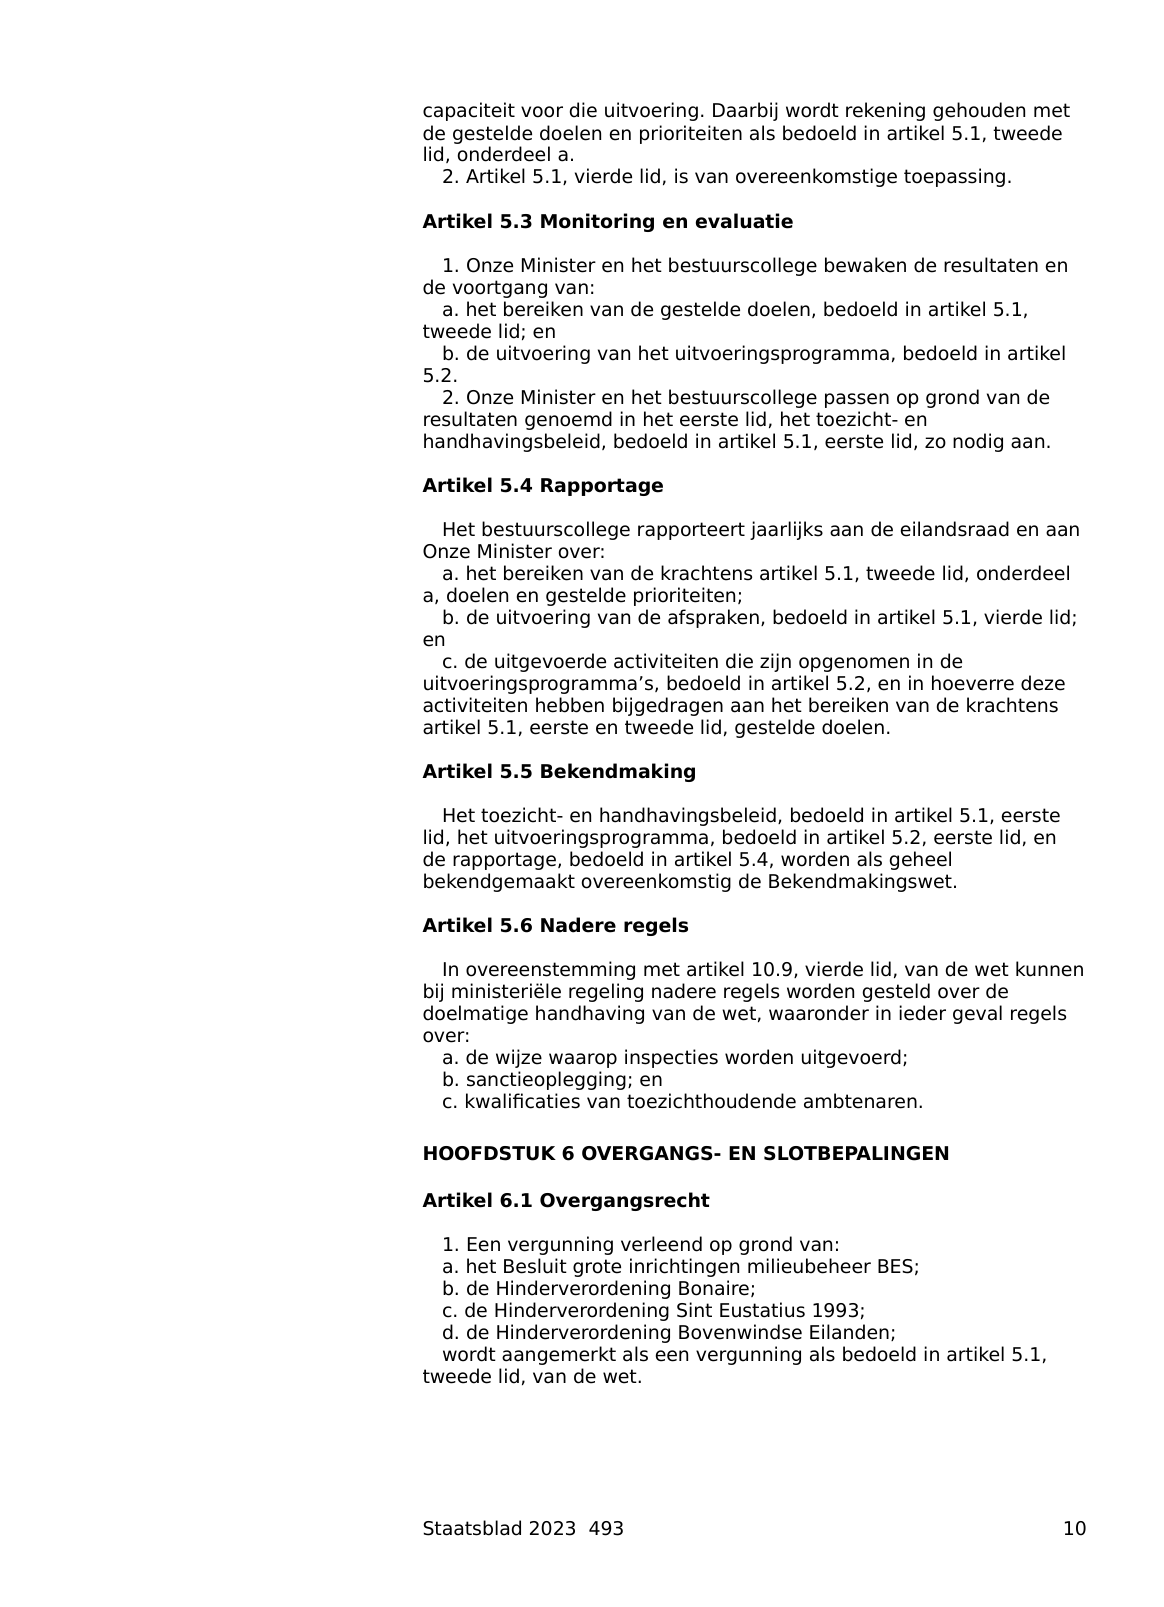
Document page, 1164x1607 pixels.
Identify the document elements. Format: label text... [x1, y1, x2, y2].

text 1. Onze Minister en het bestuurscollege bewaken de resultaten en de voortgang van: [422, 255, 1087, 299]
subtitle Artikel 6.1 Overgangsrecht [422, 1190, 1087, 1212]
text Het bestuurscollege rapporteert jaarlijks aan de eilandsraad en aan Onze Minister over: [422, 519, 1087, 563]
text b. de uitvoering van de afspraken, bedoeld in artikel 5.1, vierde lid; en [422, 607, 1087, 651]
text b. sanctieoplegging; en [422, 1069, 1087, 1091]
subtitle Artikel 5.5 Bekendmaking [422, 761, 1087, 783]
text a. het bereiken van de krachtens artikel 5.1, tweede lid, onderdeel a, doelen en gestelde prioriteiten; [422, 563, 1087, 607]
text a. de wijze waarop inspecties worden uitgevoerd; [422, 1047, 1087, 1069]
text c. de uitgevoerde activiteiten die zijn opgenomen in de uitvoeringsprogramma’s, bedoeld in artikel 5.2, en in hoeverre deze activiteiten hebben bijgedragen aan het bereiken van de krachtens artikel 5.1, eerste en tweede lid, gestelde doelen. [422, 651, 1087, 739]
subtitle Artikel 5.4 Rapportage [422, 475, 1087, 497]
text a. het bereiken van de gestelde doelen, bedoeld in artikel 5.1, tweede lid; en [422, 299, 1087, 343]
text 2. Artikel 5.1, vierde lid, is van overeenkomstige toepassing. [422, 166, 1087, 188]
text c. kwalificaties van toezichthoudende ambtenaren. [422, 1091, 1087, 1113]
subtitle Artikel 5.3 Monitoring en evaluatie [422, 211, 1087, 232]
text wordt aangemerkt als een vergunning als bedoeld in artikel 5.1, tweede lid, van de wet. [422, 1344, 1087, 1388]
text a. het Besluit grote inrichtingen milieubeheer BES; [422, 1256, 1087, 1278]
text capaciteit voor die uitvoering. Daarbij wordt rekening gehouden met de gestelde doelen en prioriteiten als bedoeld in artikel 5.1, tweede lid, onderdeel a. [422, 100, 1087, 166]
text b. de uitvoering van het uitvoeringsprogramma, bedoeld in artikel 5.2. [422, 343, 1087, 387]
subtitle HOOFDSTUK 6 OVERGANGS- EN SLOTBEPALINGEN [422, 1143, 1087, 1165]
text 2. Onze Minister en het bestuurscollege passen op grond van de resultaten genoemd in het eerste lid, het toezicht- en handhavingsbeleid, bedoeld in artikel 5.1, eerste lid, zo nodig aan. [422, 387, 1087, 452]
subtitle Artikel 5.6 Nadere regels [422, 915, 1087, 937]
text c. de Hinderverordening Sint Eustatius 1993; [422, 1300, 1087, 1322]
text Het toezicht- en handhavingsbeleid, bedoeld in artikel 5.1, eerste lid, het uitvoeringsprogramma, bedoeld in artikel 5.2, eerste lid, en de rapportage, bedoeld in artikel 5.4, worden als geheel bekendgemaakt overeenkomstig de Bekendmakingswet. [422, 805, 1087, 893]
text 1. Een vergunning verleend op grond van: [422, 1234, 1087, 1256]
text In overeenstemming met artikel 10.9, vierde lid, van de wet kunnen bij ministeriële regeling nadere regels worden gesteld over de doelmatige handhaving van de wet, waaronder in ieder geval regels over: [422, 959, 1087, 1047]
text d. de Hinderverordening Bovenwindse Eilanden; [422, 1322, 1087, 1344]
text b. de Hinderverordening Bonaire; [422, 1278, 1087, 1300]
